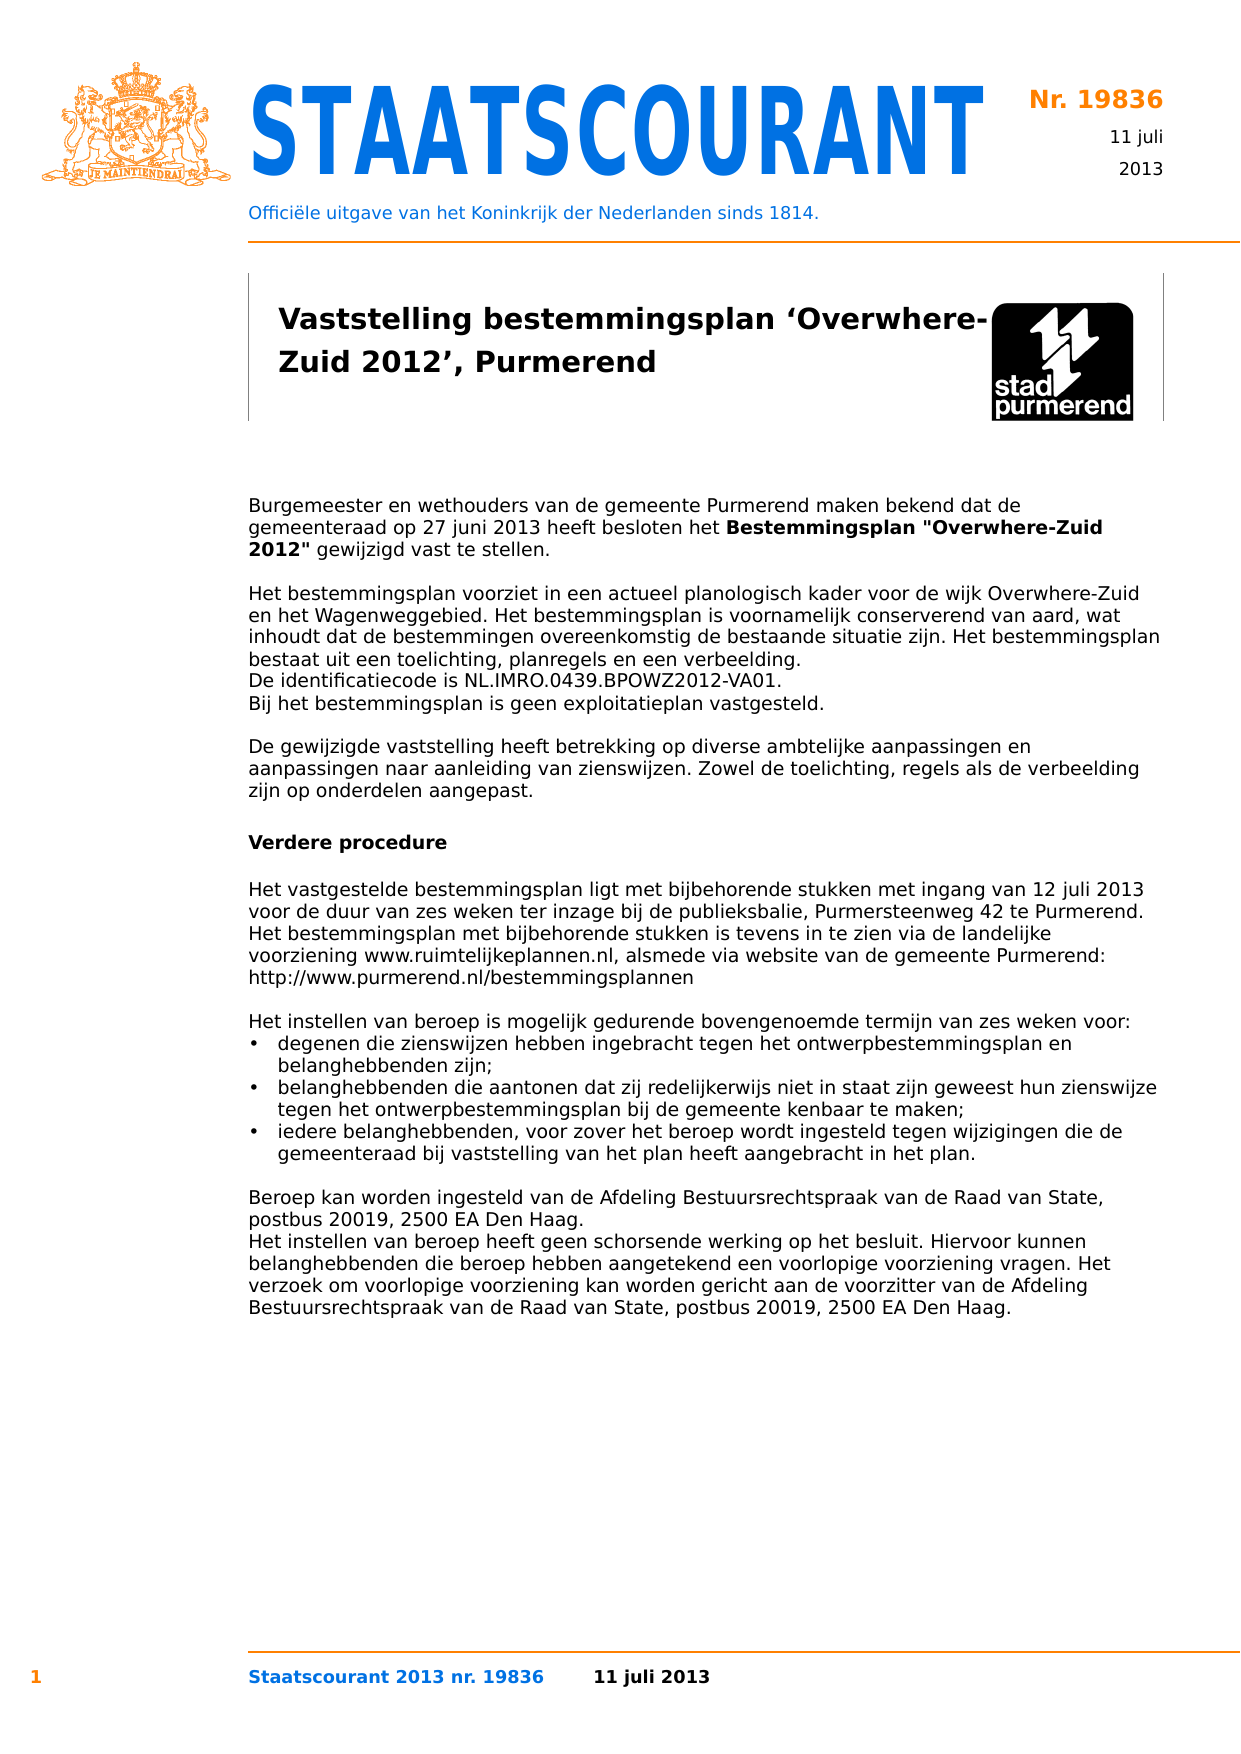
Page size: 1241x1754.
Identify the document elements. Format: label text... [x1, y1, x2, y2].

text • iedere belanghebbenden, voor zover het beroep wordt ingesteld tegen wijzigingen die de gemeenteraad bij vaststelling van het plan heeft aangebracht in het plan. [248, 1121, 1163, 1165]
table_cell Officiële uitgave van het Koninkrijk der Nederlanden sinds 1814. [248, 203, 1240, 241]
text Beroep kan worden ingesteld van de Afdeling Bestuursrechtspraak van de Raad van State, postbus 20019, 2500 EA Den Haag. [248, 1187, 1163, 1231]
text • degenen die zienswijzen hebben ingebracht tegen het ontwerpbestemmingsplan en belanghebbenden zijn; [248, 1033, 1163, 1077]
text Burgemeester en wethouders van de gemeente Purmerend maken bekend dat de gemeenteraad op 27 juni 2013 heeft besloten het Bestemmingsplan "Overwhere-Zuid 2012" gewijzigd vast te stellen. [248, 495, 1163, 561]
table_cell 2013 [998, 153, 1240, 203]
subtitle Verdere procedure [248, 832, 1163, 854]
subtitle Vaststelling bestemmingsplan ‘Overwhere-Zuid 2012’, Purmerend [249, 273, 1163, 421]
text Het instellen van beroep heeft geen schorsende werking op het besluit. Hiervoor kunnen belanghebbenden die beroep hebben aangetekend een voorlopige voorziening vragen. Het verzoek om voorlopige voorziening kan worden gericht aan de voorzitter van de Afdeling Bestuursrechtspraak van de Raad van State, postbus 20019, 2500 EA Den Haag. [248, 1231, 1163, 1318]
picture [41, 62, 231, 186]
table_header Nr. 19836 [998, 62, 1240, 121]
text Het vastgestelde bestemmingsplan ligt met bijbehorende stukken met ingang van 12 juli 2013 voor de duur van zes weken ter inzage bij de publieksbalie, Purmersteenweg 42 te Purmerend. Het bestemmingsplan met bijbehorende stukken is tevens in te zien via de landelijke voorziening www.ruimtelijkeplannen.nl, alsmede via website van de gemeente Purmerend: http://www.purmerend.nl/bestemmingsplannen [248, 879, 1163, 989]
table_cell 11 juli [998, 121, 1240, 153]
text Bij het bestemmingsplan is geen exploitatieplan vastgesteld. [248, 692, 1163, 714]
picture [991, 302, 1134, 421]
text De gewijzigde vaststelling heeft betrekking op diverse ambtelijke aanpassingen en aanpassingen naar aanleiding van zienswijzen. Zowel de toelichting, regels als de verbeelding zijn op onderdelen aangepast. [248, 736, 1163, 802]
table_header STAATSCOURANT [248, 62, 998, 203]
text • belanghebbenden die aantonen dat zij redelijkerwijs niet in staat zijn geweest hun zienswijze tegen het ontwerpbestemmingsplan bij de gemeente kenbaar te maken; [248, 1077, 1163, 1121]
table_header [25, 62, 248, 241]
text Het bestemmingsplan voorziet in een actueel planologisch kader voor de wijk Overwhere-Zuid en het Wagenweggebied. Het bestemmingsplan is voornamelijk conserverend van aard, wat inhoudt dat de bestemmingen overeenkomstig de bestaande situatie zijn. Het bestemmingsplan bestaat uit een toelichting, planregels en een verbeelding. [248, 582, 1163, 670]
text De identificatiecode is NL.IMRO.0439.BPOWZ2012-VA01. [248, 670, 1163, 692]
text Het instellen van beroep is mogelijk gedurende bovengenoemde termijn van zes weken voor: [248, 1011, 1163, 1033]
